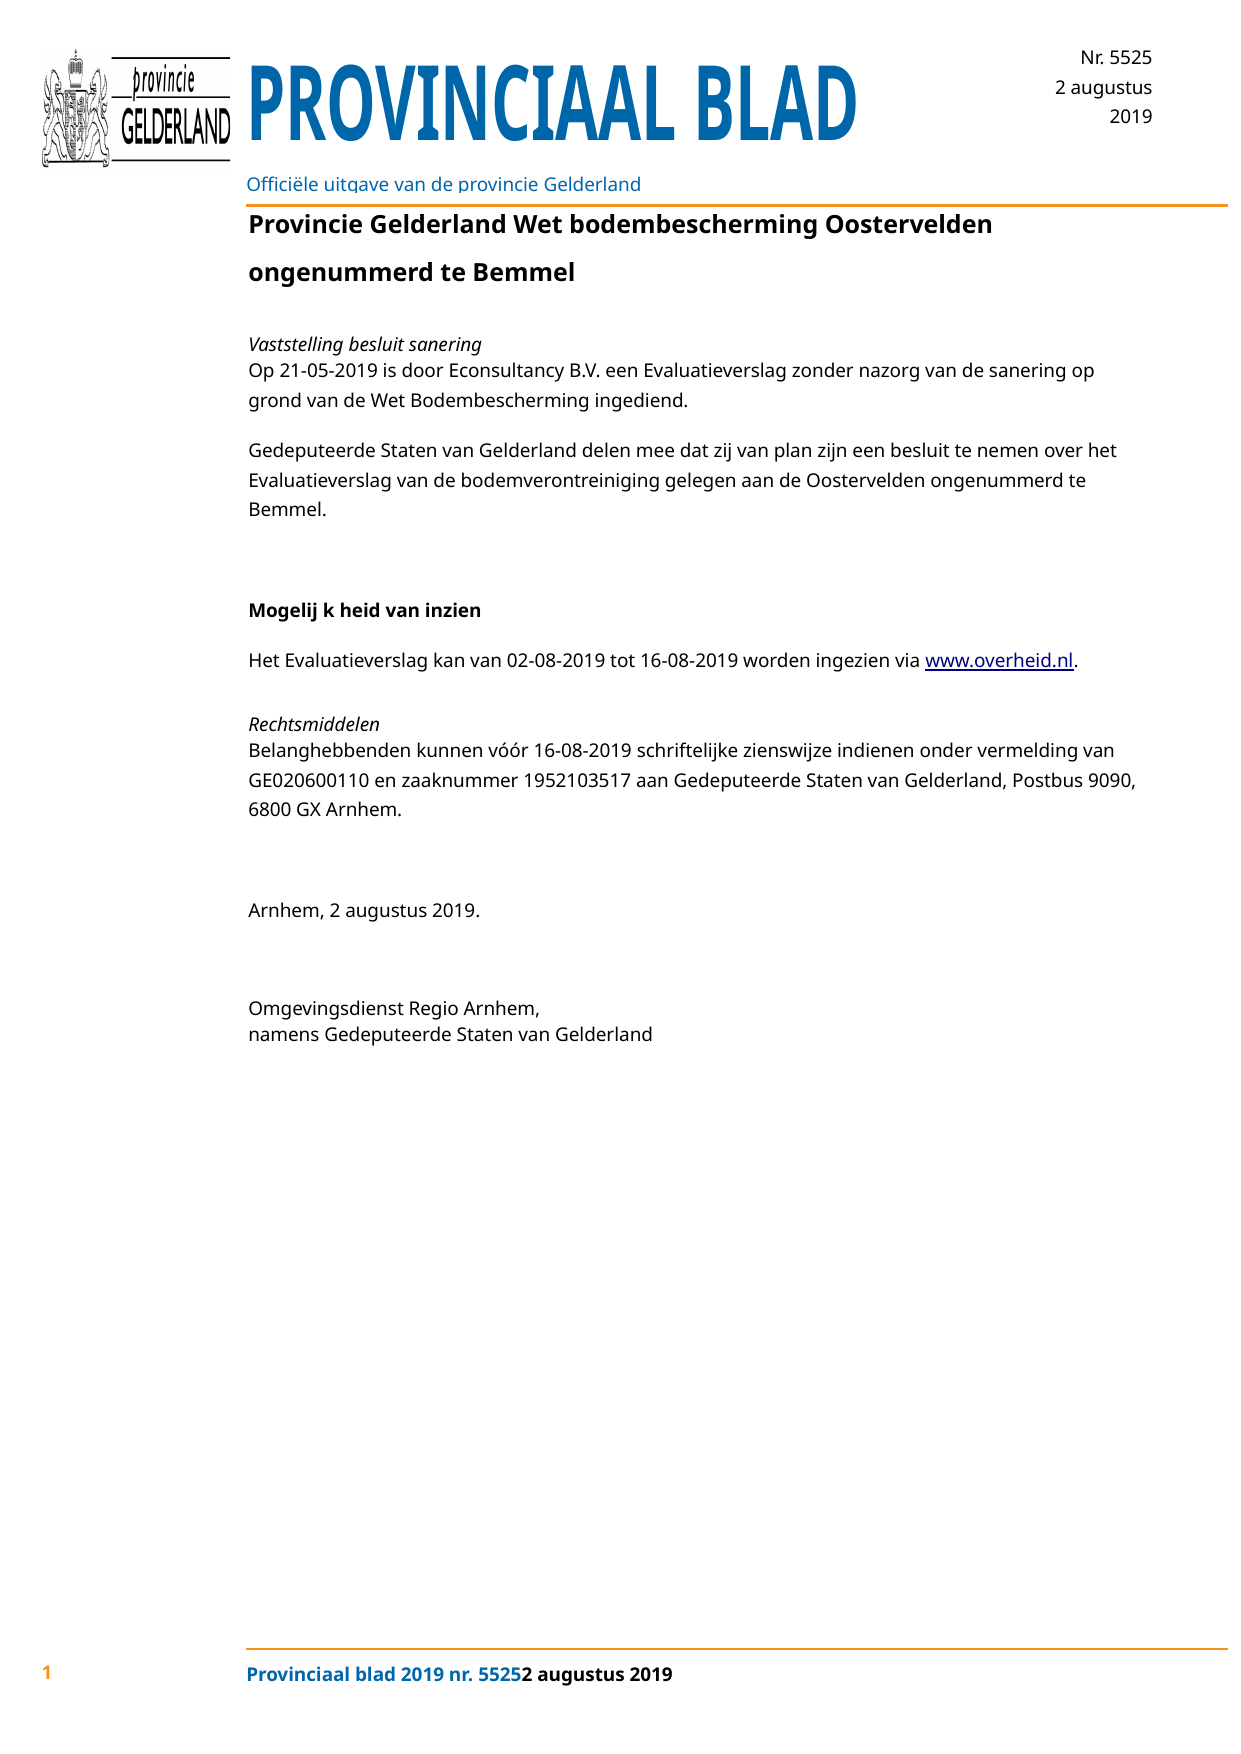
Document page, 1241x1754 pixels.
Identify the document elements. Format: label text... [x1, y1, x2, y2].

text Omgevingsdienst Regio Arnhem, [248, 996, 1152, 1021]
text Provincie Gelderland Wet bodembescherming Oostervelden ongenummerd te Bemmel [248, 207, 1152, 288]
text namens Gedeputeerde Staten van Gelderland [248, 1021, 1152, 1047]
text Het Evaluatieverslag kan van 02-08-2019 tot 16-08-2019 worden ingezien via www.overheid.nl. [248, 648, 1152, 673]
picture [41, 47, 231, 172]
text Gedeputeerde Staten van Gelderland delen mee dat zij van plan zijn een besluit te nemen over het Evaluatieverslag van de bodemverontreiniging gelegen aan de Oostervelden ongenummerd te Bemmel. [248, 437, 1152, 522]
text Belanghebbenden kunnen vóór 16-08-2019 schriftelijke zienswijze indienen onder vermelding van GE020600110 en zaaknummer 1952103517 aan Gedeputeerde Staten van Gelderland, Postbus 9090, 6800 GX Arnhem. [248, 737, 1152, 822]
text Op 21-05-2019 is door Econsultancy B.V. een Evaluatieverslag zonder nazorg van de sanering op grond van de Wet Bodembescherming ingediend. [248, 357, 1152, 412]
text Mogelij k heid van inzien [248, 597, 1152, 623]
text Vaststelling besluit sanering [248, 331, 1152, 357]
text Rechtsmiddelen [248, 712, 1152, 737]
text Arnhem, 2 augustus 2019. [248, 897, 1152, 923]
